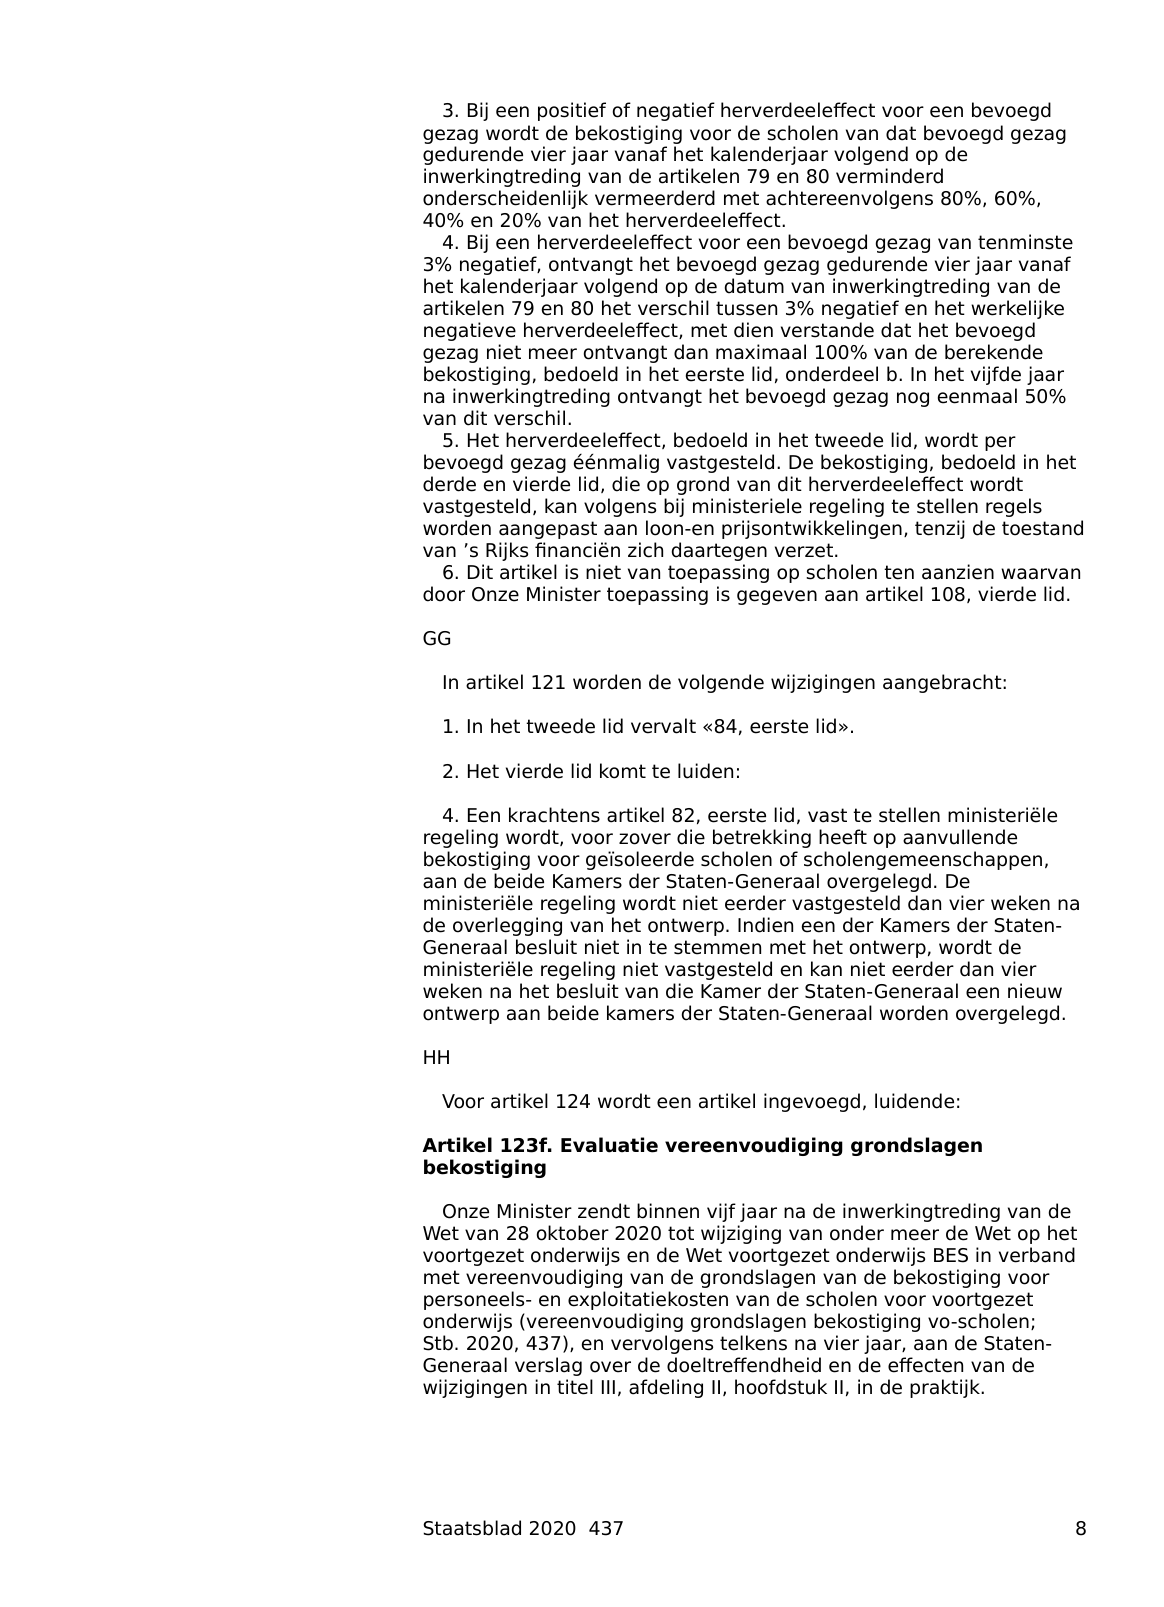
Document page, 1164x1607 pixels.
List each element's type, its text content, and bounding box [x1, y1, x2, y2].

text GG [422, 628, 1087, 650]
text HH [422, 1047, 1087, 1069]
text 6. Dit artikel is niet van toepassing op scholen ten aanzien waarvan door Onze Minister toepassing is gegeven aan artikel 108, vierde lid. [422, 562, 1087, 606]
text In artikel 121 worden de volgende wijzigingen aangebracht: [422, 672, 1087, 694]
text 2. Het vierde lid komt te luiden: [422, 761, 1087, 783]
subtitle Artikel 123f. Evaluatie vereenvoudiging grondslagen bekostiging [422, 1135, 1087, 1179]
text 3. Bij een positief of negatief herverdeeleffect voor een bevoegd gezag wordt de bekostiging voor de scholen van dat bevoegd gezag gedurende vier jaar vanaf het kalenderjaar volgend op de inwerkingtreding van de artikelen 79 en 80 verminderd onderscheidenlijk vermeerderd met achtereenvolgens 80%, 60%, 40% en 20% van het herverdeeleffect. [422, 100, 1087, 232]
text 4. Bij een herverdeeleffect voor een bevoegd gezag van tenminste 3% negatief, ontvangt het bevoegd gezag gedurende vier jaar vanaf het kalenderjaar volgend op de datum van inwerkingtreding van de artikelen 79 en 80 het verschil tussen 3% negatief en het werkelijke negatieve herverdeeleffect, met dien verstande dat het bevoegd gezag niet meer ontvangt dan maximaal 100% van de berekende bekostiging, bedoeld in het eerste lid, onderdeel b. In het vijfde jaar na inwerkingtreding ontvangt het bevoegd gezag nog eenmaal 50% van dit verschil. [422, 232, 1087, 430]
text 5. Het herverdeeleffect, bedoeld in het tweede lid, wordt per bevoegd gezag éénmalig vastgesteld. De bekostiging, bedoeld in het derde en vierde lid, die op grond van dit herverdeeleffect wordt vastgesteld, kan volgens bij ministeriele regeling te stellen regels worden aangepast aan loon-en prijsontwikkelingen, tenzij de toestand van ’s Rijks financiën zich daartegen verzet. [422, 430, 1087, 562]
text Voor artikel 124 wordt een artikel ingevoegd, luidende: [422, 1091, 1087, 1113]
text 1. In het tweede lid vervalt «84, eerste lid». [422, 716, 1087, 738]
text 4. Een krachtens artikel 82, eerste lid, vast te stellen ministeriële regeling wordt, voor zover die betrekking heeft op aanvullende bekostiging voor geïsoleerde scholen of scholengemeenschappen, aan de beide Kamers der Staten-Generaal overgelegd. De ministeriële regeling wordt niet eerder vastgesteld dan vier weken na de overlegging van het ontwerp. Indien een der Kamers der Staten-Generaal besluit niet in te stemmen met het ontwerp, wordt de ministeriële regeling niet vastgesteld en kan niet eerder dan vier weken na het besluit van die Kamer der Staten-Generaal een nieuw ontwerp aan beide kamers der Staten-Generaal worden overgelegd. [422, 805, 1087, 1024]
text Onze Minister zendt binnen vijf jaar na de inwerkingtreding van de Wet van 28 oktober 2020 tot wijziging van onder meer de Wet op het voortgezet onderwijs en de Wet voortgezet onderwijs BES in verband met vereenvoudiging van de grondslagen van de bekostiging voor personeels- en exploitatiekosten van de scholen voor voortgezet onderwijs (vereenvoudiging grondslagen bekostiging vo-scholen; Stb. 2020, 437), en vervolgens telkens na vier jaar, aan de Staten-Generaal verslag over de doeltreffendheid en de effecten van de wijzigingen in titel III, afdeling II, hoofdstuk II, in de praktijk. [422, 1201, 1087, 1399]
